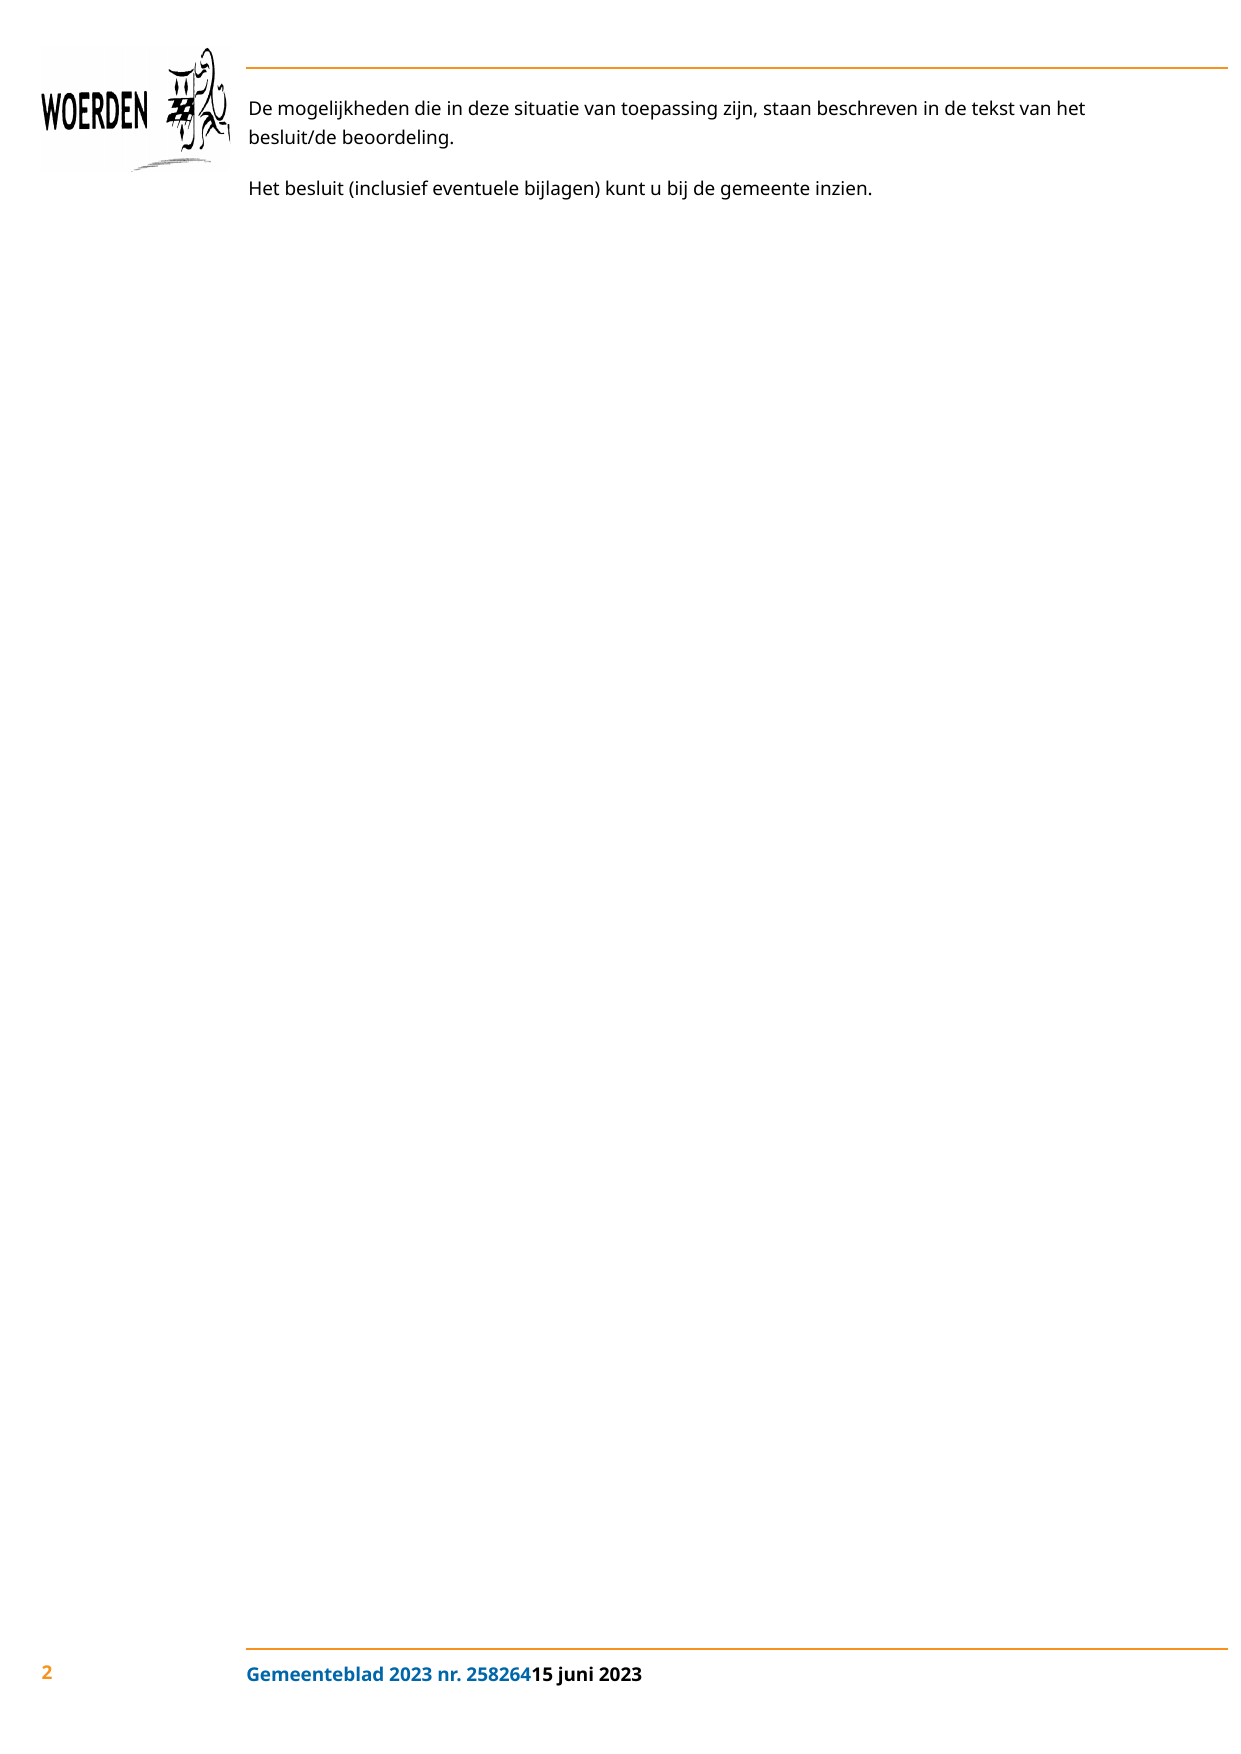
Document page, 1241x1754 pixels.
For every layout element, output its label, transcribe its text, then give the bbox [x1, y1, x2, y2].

picture [41, 47, 231, 172]
text De mogelijkheden die in deze situatie van toepassing zijn, staan beschreven in de tekst van het besluit/de beoordeling. [248, 95, 1152, 150]
text Het besluit (inclusief eventuele bijlagen) kunt u bij de gemeente inzien. [248, 175, 1152, 201]
